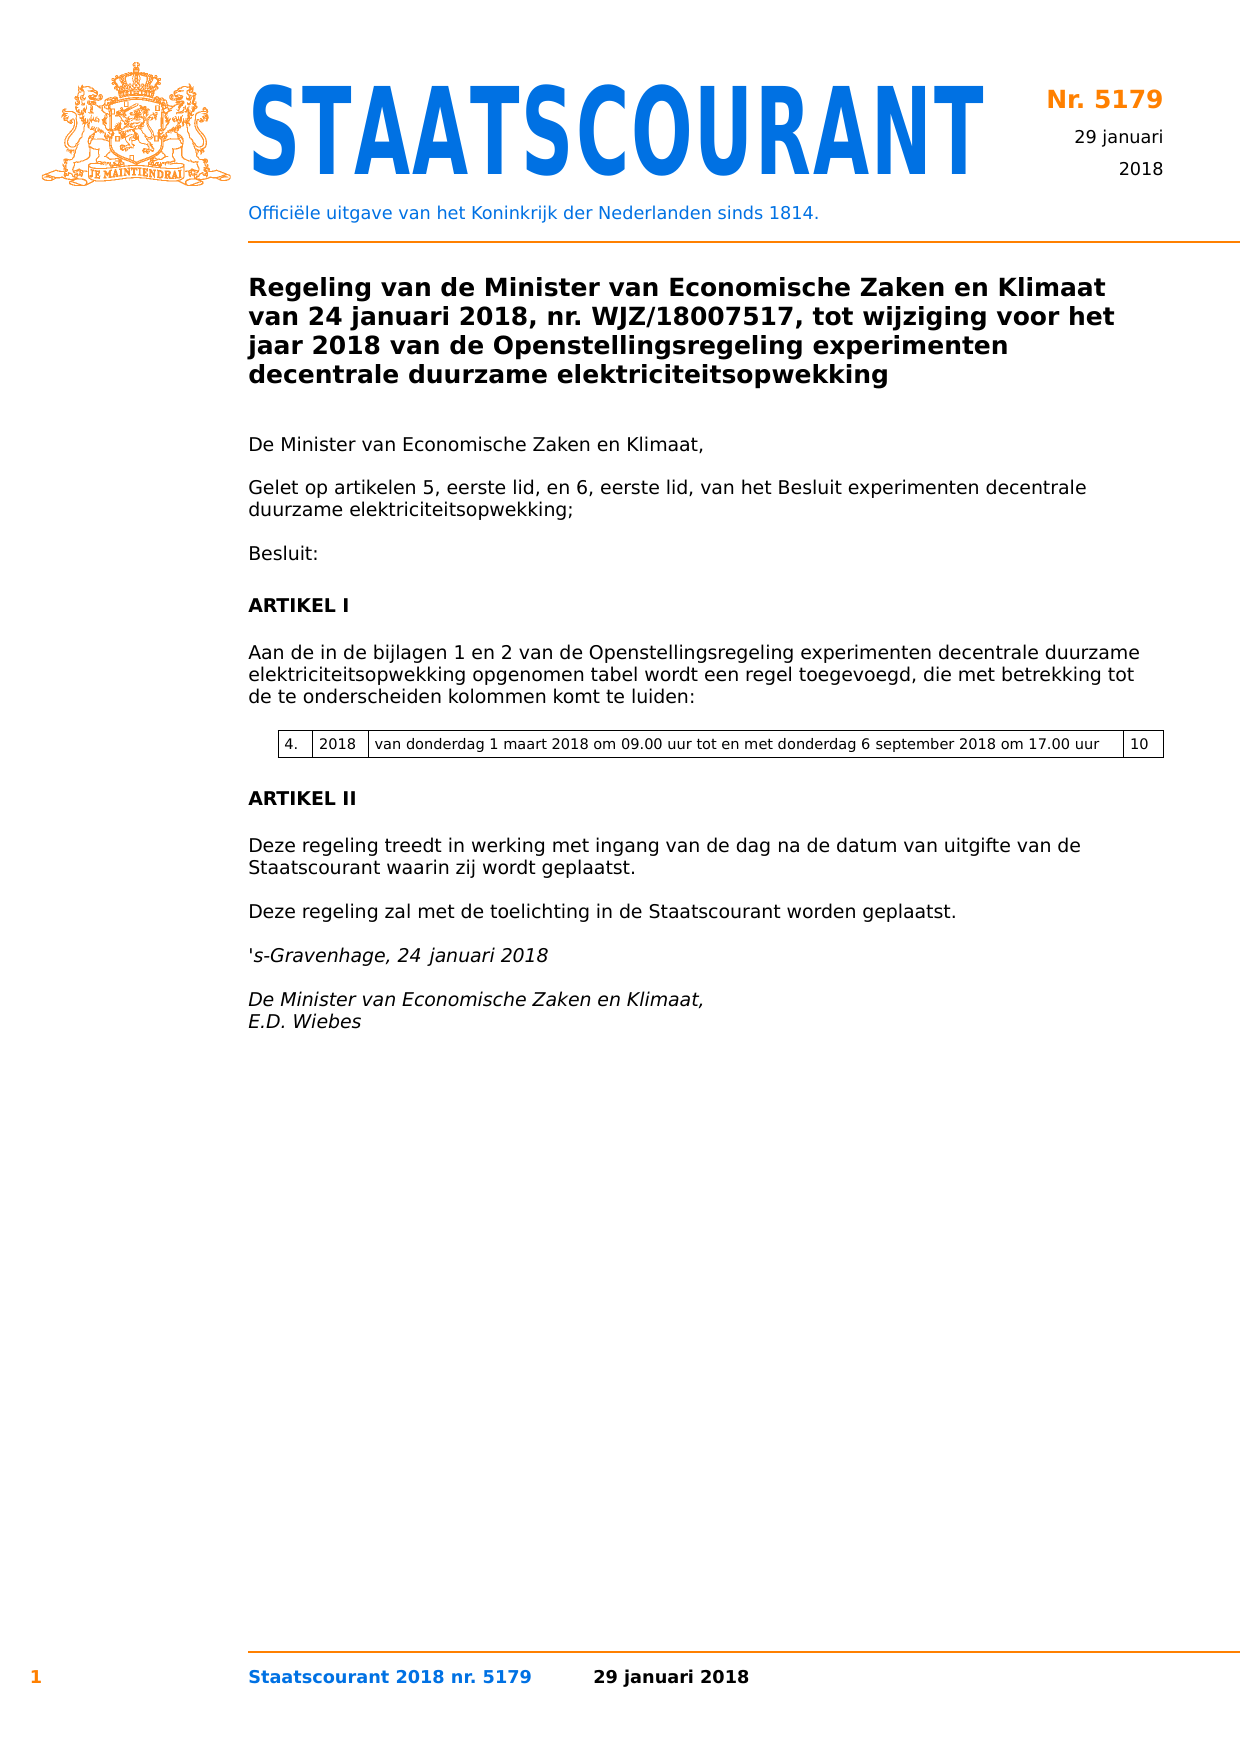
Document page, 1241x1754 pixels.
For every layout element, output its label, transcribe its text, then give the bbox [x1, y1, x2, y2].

text De Minister van Economische Zaken en Klimaat, E.D. Wiebes [248, 989, 1163, 1033]
table_header 2018 [313, 731, 368, 757]
table_header 4. [279, 731, 312, 757]
text Deze regeling zal met de toelichting in de Staatscourant worden geplaatst. [248, 901, 1163, 923]
text Besluit: [248, 543, 1163, 565]
text Aan de in de bijlagen 1 en 2 van de Openstellingsregeling experimenten decentrale duurzame elektriciteitsopwekking opgenomen tabel wordt een regel toegevoegd, die met betrekking tot de te onderscheiden kolommen komt te luiden: [248, 642, 1163, 708]
table_cell 29 januari [998, 121, 1240, 153]
table_header STAATSCOURANT [248, 62, 998, 203]
table_cell Officiële uitgave van het Koninkrijk der Nederlanden sinds 1814. [248, 203, 1240, 241]
subtitle ARTIKEL II [248, 788, 1163, 810]
table_header van donderdag 1 maart 2018 om 09.00 uur tot en met donderdag 6 september 2018 om 17.00 uur [369, 731, 1123, 757]
text Gelet op artikelen 5, eerste lid, en 6, eerste lid, van het Besluit experimenten decentrale duurzame elektriciteitsopwekking; [248, 477, 1163, 521]
table_header 10 [1124, 731, 1163, 757]
subtitle Regeling van de Minister van Economische Zaken en Klimaat van 24 januari 2018, nr. WJZ/18007517, tot wijziging voor het jaar 2018 van de Openstellingsregeling experimenten decentrale duurzame elektriciteitsopwekking [248, 273, 1163, 390]
text 's-Gravenhage, 24 januari 2018 [248, 945, 1163, 967]
table_header Nr. 5179 [998, 62, 1240, 121]
table_cell 2018 [998, 153, 1240, 203]
subtitle ARTIKEL I [248, 595, 1163, 617]
table_header [25, 62, 248, 241]
text De Minister van Economische Zaken en Klimaat, [248, 433, 1163, 455]
picture [41, 62, 231, 186]
text Deze regeling treedt in werking met ingang van de dag na de datum van uitgifte van de Staatscourant waarin zij wordt geplaatst. [248, 835, 1163, 879]
